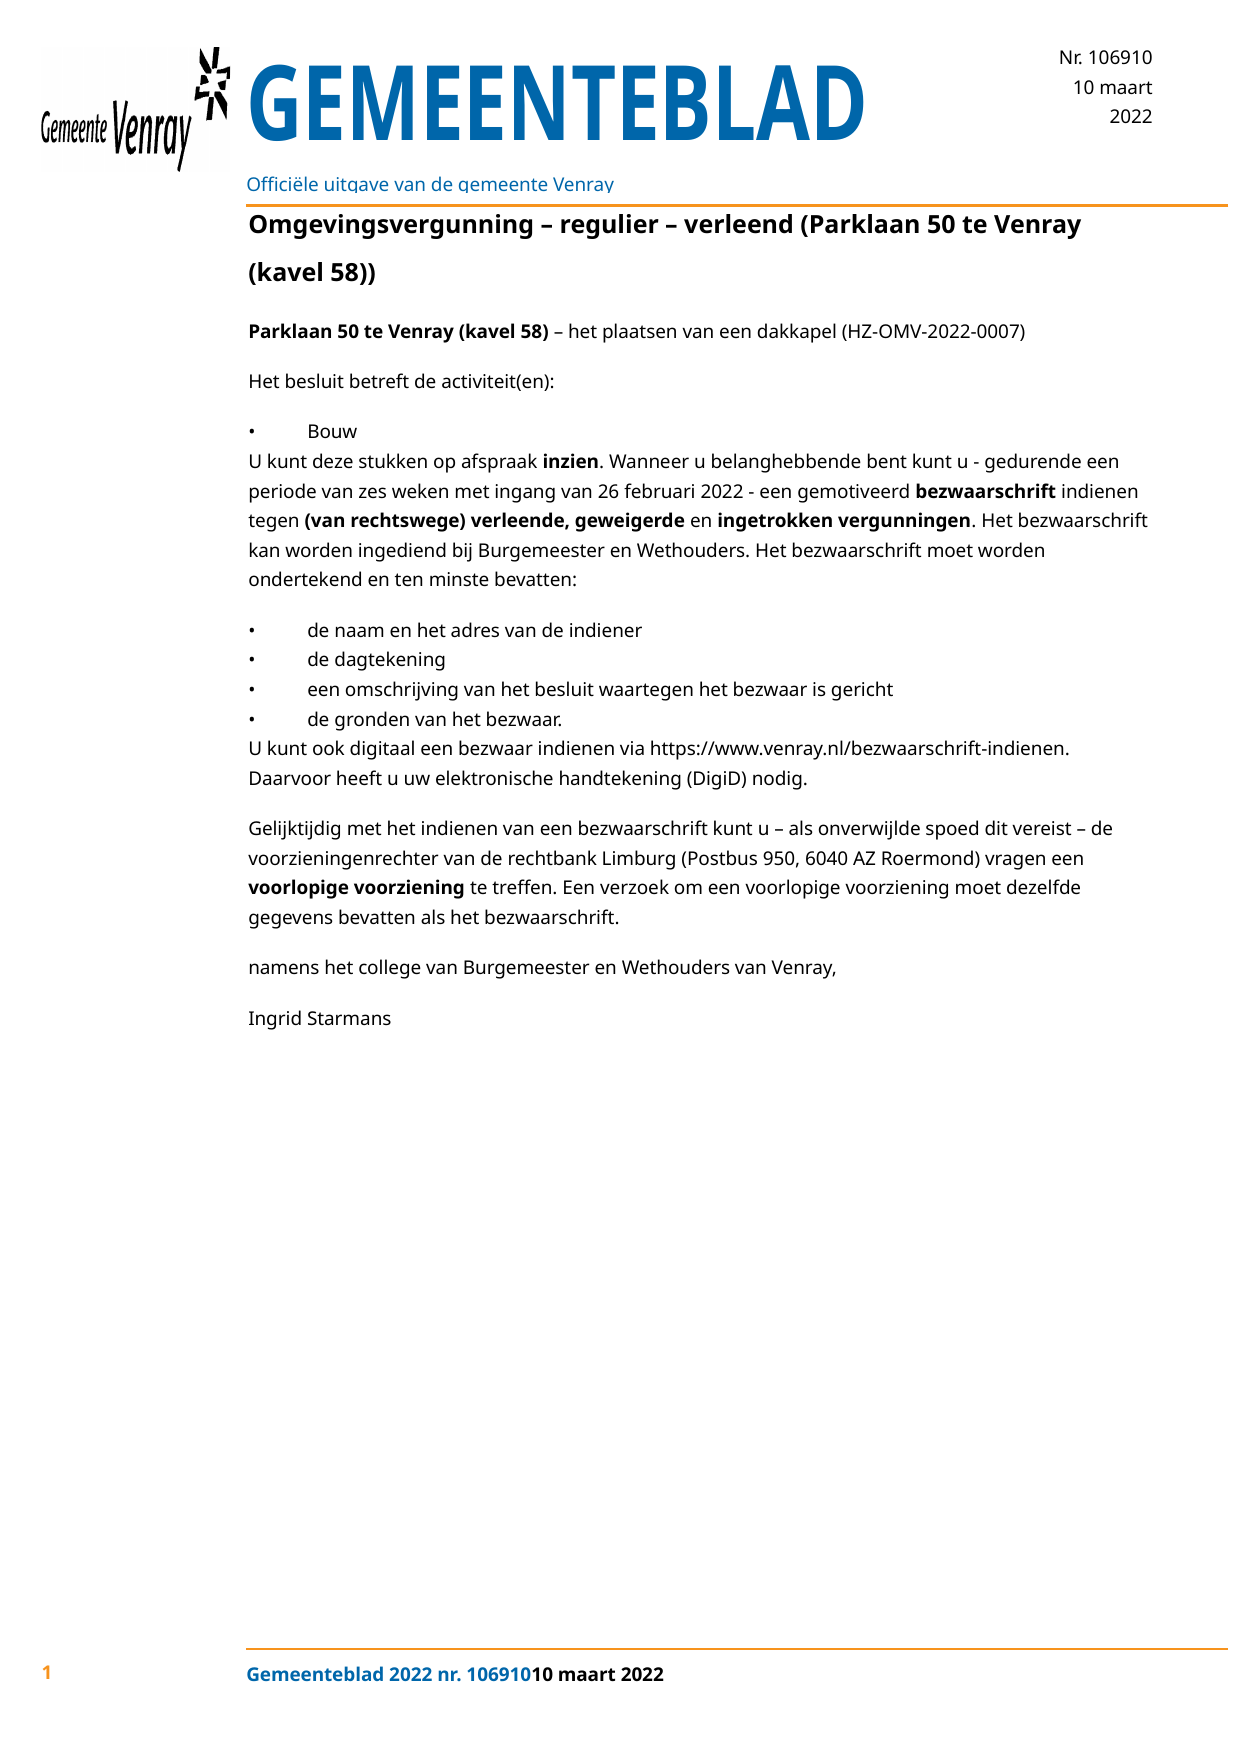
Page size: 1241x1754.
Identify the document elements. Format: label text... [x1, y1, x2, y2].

text Ingrid Starmans [248, 1005, 1152, 1031]
list de gronden van het bezwaar. [248, 706, 1152, 732]
list een omschrijving van het besluit waartegen het bezwaar is gericht [248, 676, 1152, 702]
list Bouw [248, 419, 1152, 444]
list de naam en het adres van de indiener [248, 617, 1152, 643]
text U kunt ook digitaal een bezwaar indienen via https://www.venray.nl/bezwaarschrift-indienen. Daarvoor heeft u uw elektronische handtekening (DigiD) nodig. [248, 735, 1152, 791]
text namens het college van Burgemeester en Wethouders van Venray, [248, 954, 1152, 980]
text Het besluit betreft de activiteit(en): [248, 368, 1152, 394]
text Omgevingsvergunning – regulier – verleend (Parklaan 50 te Venray (kavel 58)) [248, 207, 1152, 288]
text Parklaan 50 te Venray (kavel 58) – het plaatsen van een dakkapel (HZ-OMV-2022-0007) [248, 318, 1152, 344]
list de dagtekening [248, 647, 1152, 672]
text U kunt deze stukken op afspraak inzien. Wanneer u belanghebbende bent kunt u - gedurende een periode van zes weken met ingang van 26 februari 2022 - een gemotiveerd bezwaarschrift indienen tegen (van rechtswege) verleende, geweigerde en ingetrokken vergunningen. Het bezwaarschrift kan worden ingediend bij Burgemeester en Wethouders. Het bezwaarschrift moet worden ondertekend en ten minste bevatten: [248, 448, 1152, 592]
picture [41, 47, 231, 172]
text Gelijktijdig met het indienen van een bezwaarschrift kunt u – als onverwijlde spoed dit vereist – de voorzieningenrechter van de rechtbank Limburg (Postbus 950, 6040 AZ Roermond) vragen een voorlopige voorziening te treffen. Een verzoek om een voorlopige voorziening moet dezelfde gegevens bevatten als het bezwaarschrift. [248, 815, 1152, 930]
